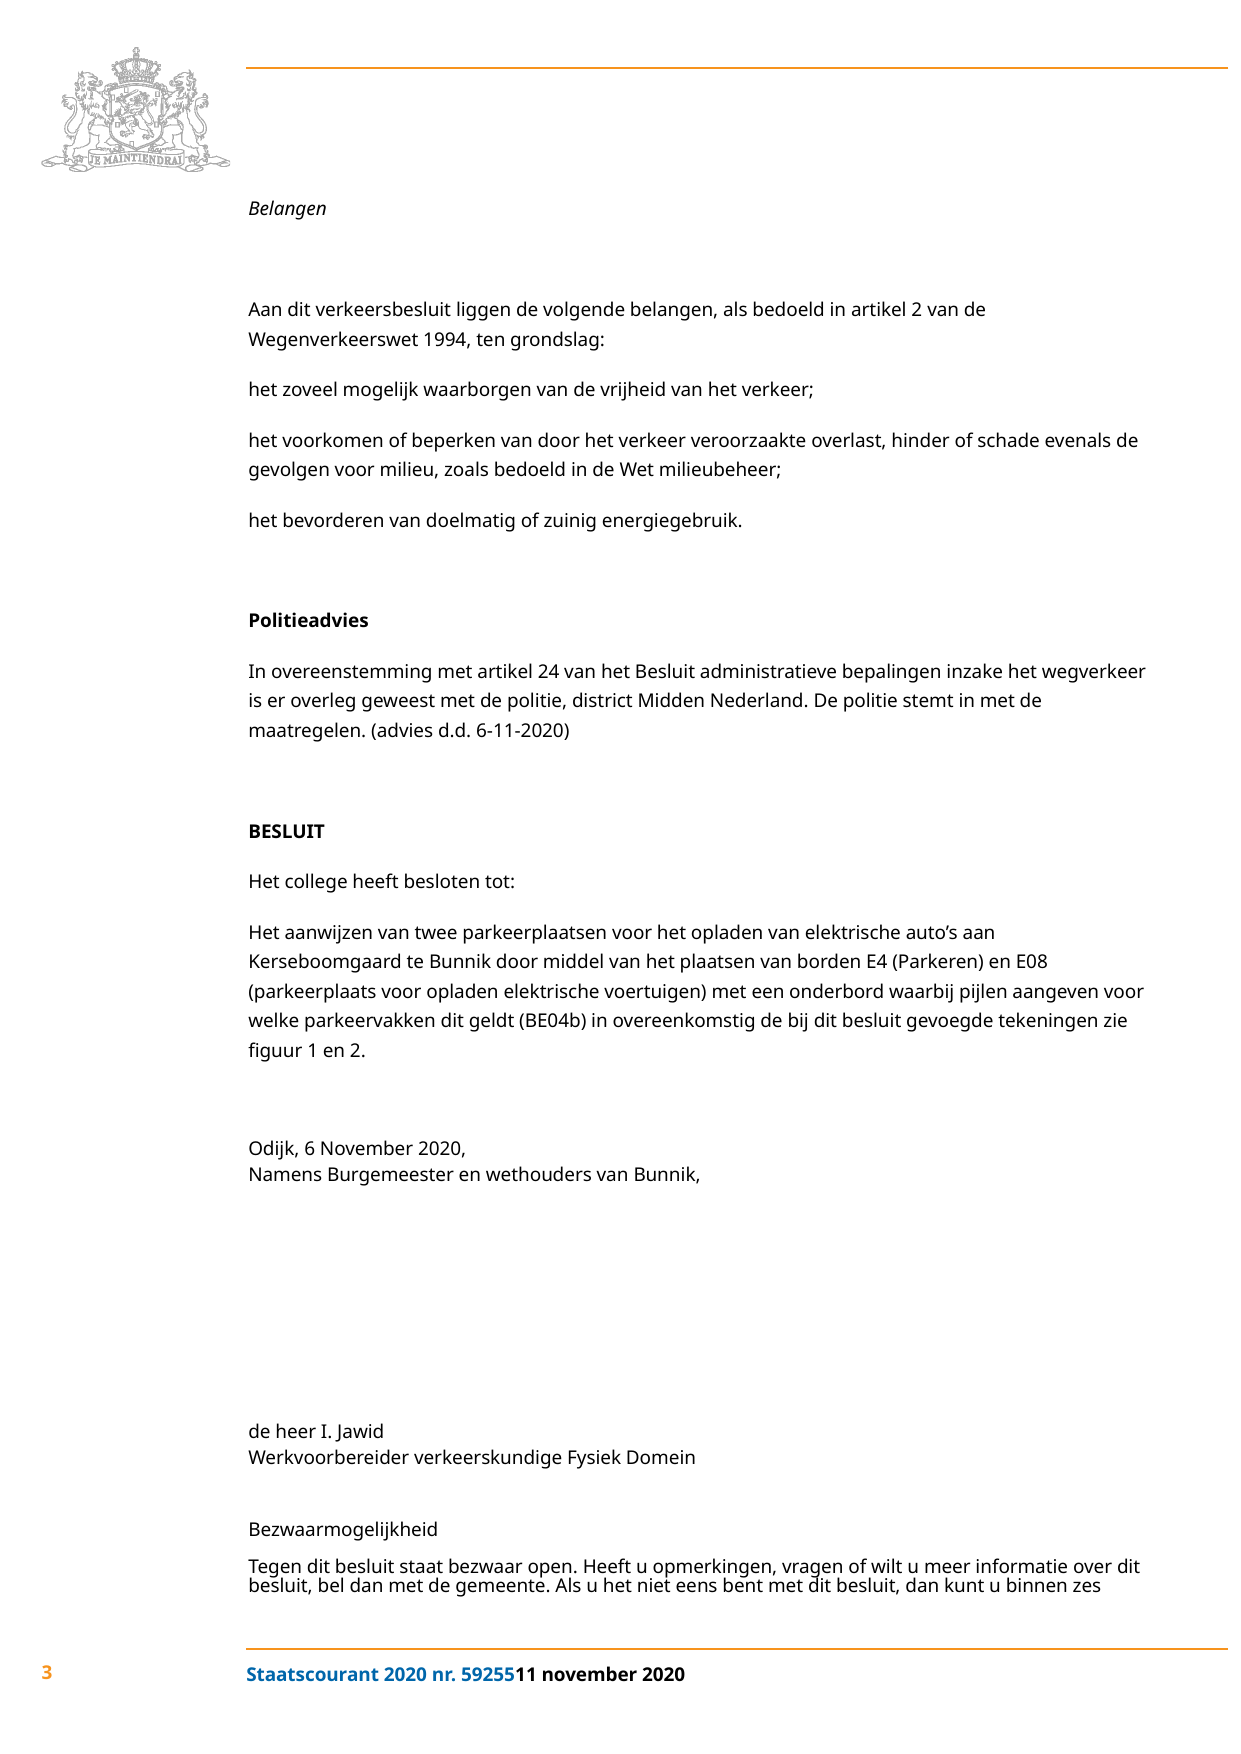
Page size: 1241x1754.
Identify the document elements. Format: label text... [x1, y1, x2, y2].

text de heer I. Jawid [248, 1418, 1152, 1444]
text het voorkomen of beperken van door het verkeer veroorzaakte overlast, hinder of schade evenals de gevolgen voor milieu, zoals bedoeld in de Wet milieubeheer; [248, 427, 1152, 482]
text het bevorderen van doelmatig of zuinig energiegebruik. [248, 507, 1152, 533]
text Bezwaarmogelijkheid [248, 1521, 1152, 1540]
text Tegen dit besluit staat bezwaar open. Heeft u opmerkingen, vragen of wilt u meer informatie over dit besluit, bel dan met de gemeente. Als u het niet eens bent met dit besluit, dan kunt u binnen zes [248, 1558, 1152, 1596]
text Politieadvies [248, 608, 1152, 633]
text Aan dit verkeersbesluit liggen de volgende belangen, als bedoeld in artikel 2 van de Wegenverkeerswet 1994, ten grondslag: [248, 296, 1152, 352]
text In overeenstemming met artikel 24 van het Besluit administratieve bepalingen inzake het wegverkeer is er overleg geweest met de politie, district Midden Nederland. De politie stemt in met de maatregelen. (advies d.d. 6-11-2020) [248, 658, 1152, 743]
text Odijk, 6 November 2020, [248, 1136, 1152, 1161]
text het zoveel mogelijk waarborgen van de vrijheid van het verkeer; [248, 376, 1152, 402]
text Het college heeft besloten tot: [248, 868, 1152, 894]
text BESLUIT [248, 818, 1152, 844]
text Namens Burgemeester en wethouders van Bunnik, [248, 1161, 1152, 1187]
text Het aanwijzen van twee parkeerplaatsen voor het opladen van elektrische auto’s aan Kerseboomgaard te Bunnik door middel van het plaatsen van borden E4 (Parkeren) en E08 (parkeerplaats voor opladen elektrische voertuigen) met een onderbord waarbij pijlen aangeven voor welke parkeervakken dit geldt (BE04b) in overeenkomstig de bij dit besluit gevoegde tekeningen zie figuur 1 en 2. [248, 919, 1152, 1063]
text Werkvoorbereider verkeerskundige Fysiek Domein [248, 1444, 1152, 1470]
text Belangen [248, 196, 1152, 221]
picture [41, 47, 231, 172]
